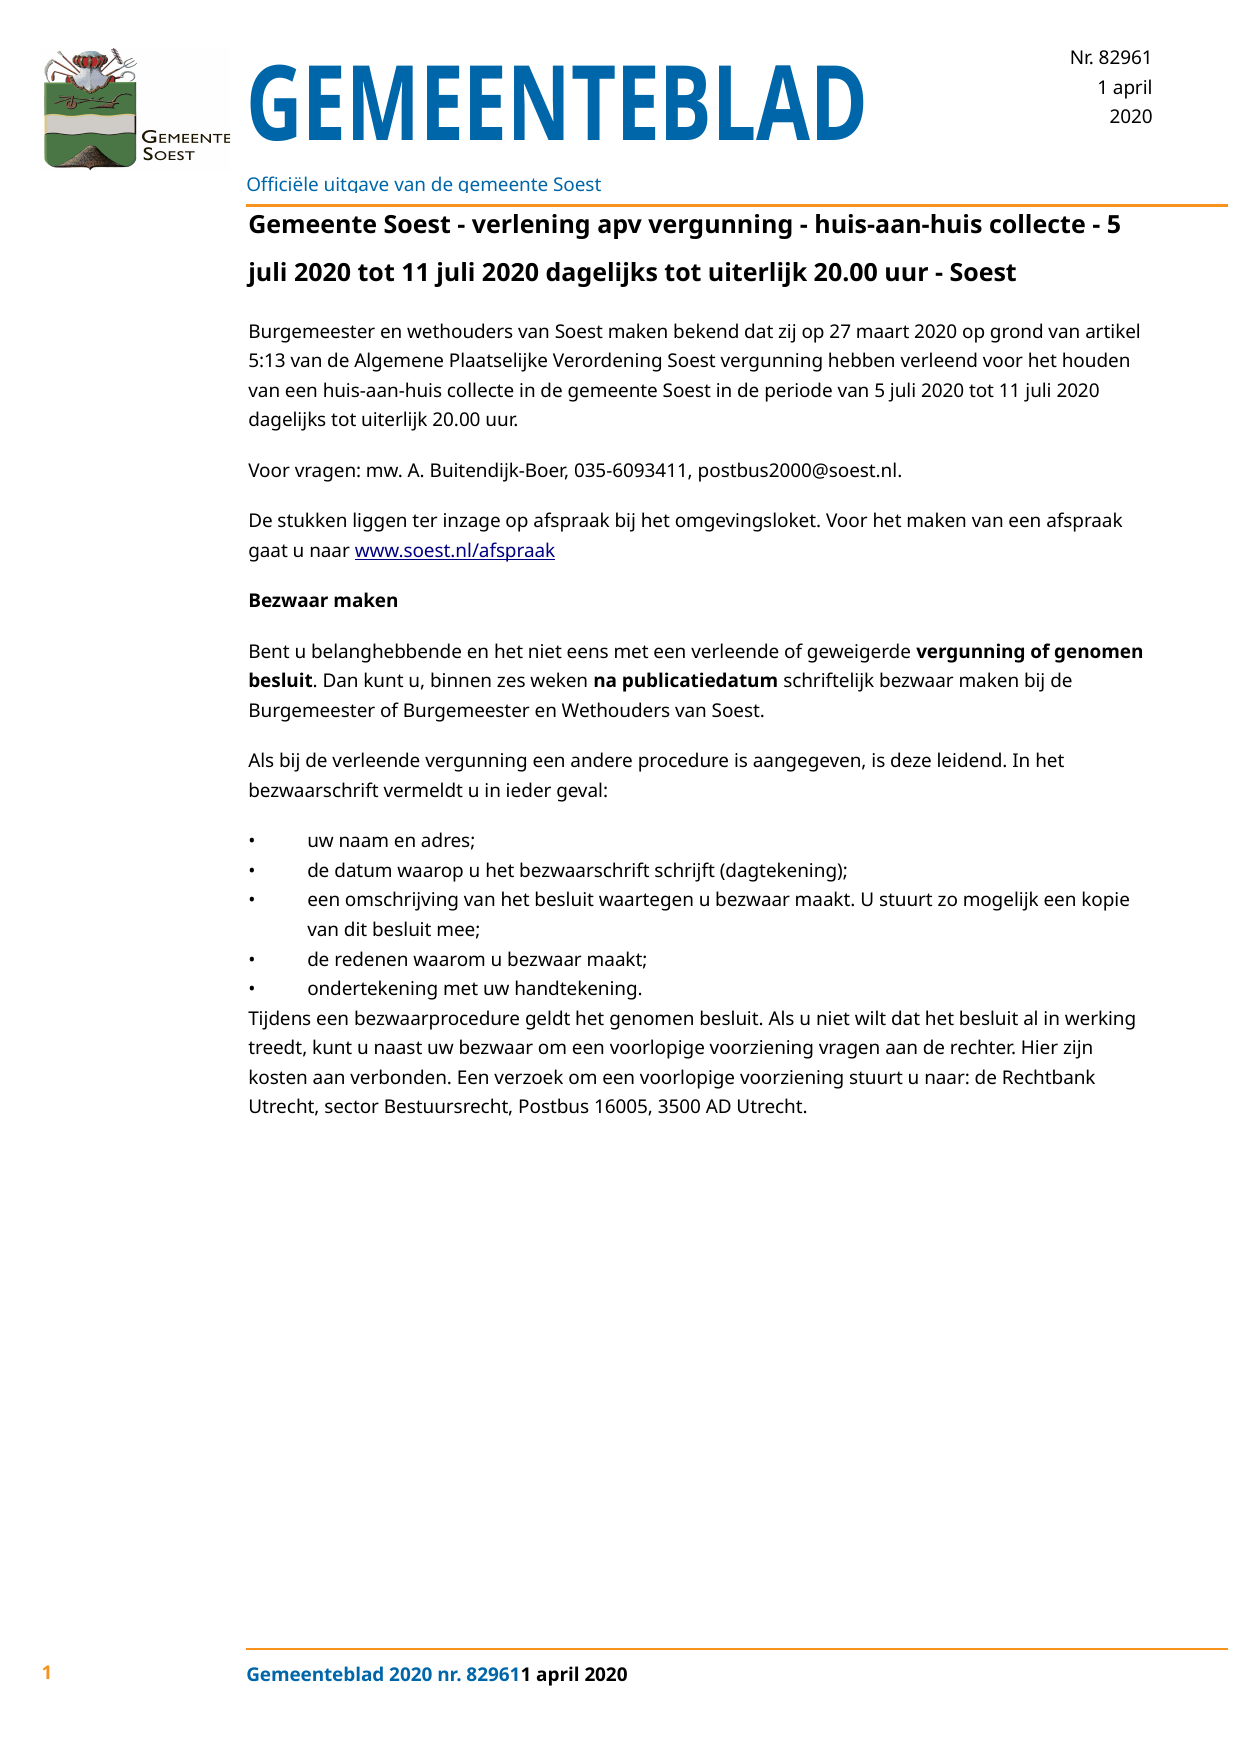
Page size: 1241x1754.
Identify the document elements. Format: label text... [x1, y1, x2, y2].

list de datum waarop u het bezwaarschrift schrijft (dagtekening); [248, 857, 1152, 883]
list uw naam en adres; [248, 827, 1152, 853]
text Burgemeester en wethouders van Soest maken bekend dat zij op 27 maart 2020 op grond van artikel 5:13 van de Algemene Plaatselijke Verordening Soest vergunning hebben verleend voor het houden van een huis-aan-huis collecte in de gemeente Soest in de periode van 5 juli 2020 tot 11 juli 2020 dagelijks tot uiterlijk 20.00 uur. [248, 318, 1152, 432]
text De stukken liggen ter inzage op afspraak bij het omgevingsloket. Voor het maken van een afspraak gaat u naar www.soest.nl/afspraak [248, 507, 1152, 563]
text Bezwaar maken [248, 587, 1152, 613]
text Voor vragen: mw. A. Buitendijk-Boer, 035-6093411, postbus2000@soest.nl. [248, 457, 1152, 483]
text Gemeente Soest - verlening apv vergunning - huis-aan-huis collecte - 5 juli 2020 tot 11 juli 2020 dagelijks tot uiterlijk 20.00 uur - Soest [248, 207, 1152, 288]
text Bent u belanghebbende en het niet eens met een verleende of geweigerde vergunning of genomen besluit. Dan kunt u, binnen zes weken na publicatiedatum schriftelijk bezwaar maken bij de Burgemeester of Burgemeester en Wethouders van Soest. [248, 638, 1152, 723]
picture [41, 47, 231, 172]
list ondertekening met uw handtekening. [248, 975, 1152, 1001]
text Tijdens een bezwaarprocedure geldt het genomen besluit. Als u niet wilt dat het besluit al in werking treedt, kunt u naast uw bezwaar om een voorlopige voorziening vragen aan de rechter. Hier zijn kosten aan verbonden. Een verzoek om een voorlopige voorziening stuurt u naar: de Rechtbank Utrecht, sector Bestuursrecht, Postbus 16005, 3500 AD Utrecht. [248, 1005, 1152, 1119]
list een omschrijving van het besluit waartegen u bezwaar maakt. U stuurt zo mogelijk een kopie van dit besluit mee; [248, 887, 1152, 942]
text Als bij de verleende vergunning een andere procedure is aangegeven, is deze leidend. In het bezwaarschrift vermeldt u in ieder geval: [248, 747, 1152, 803]
list de redenen waarom u bezwaar maakt; [248, 946, 1152, 972]
